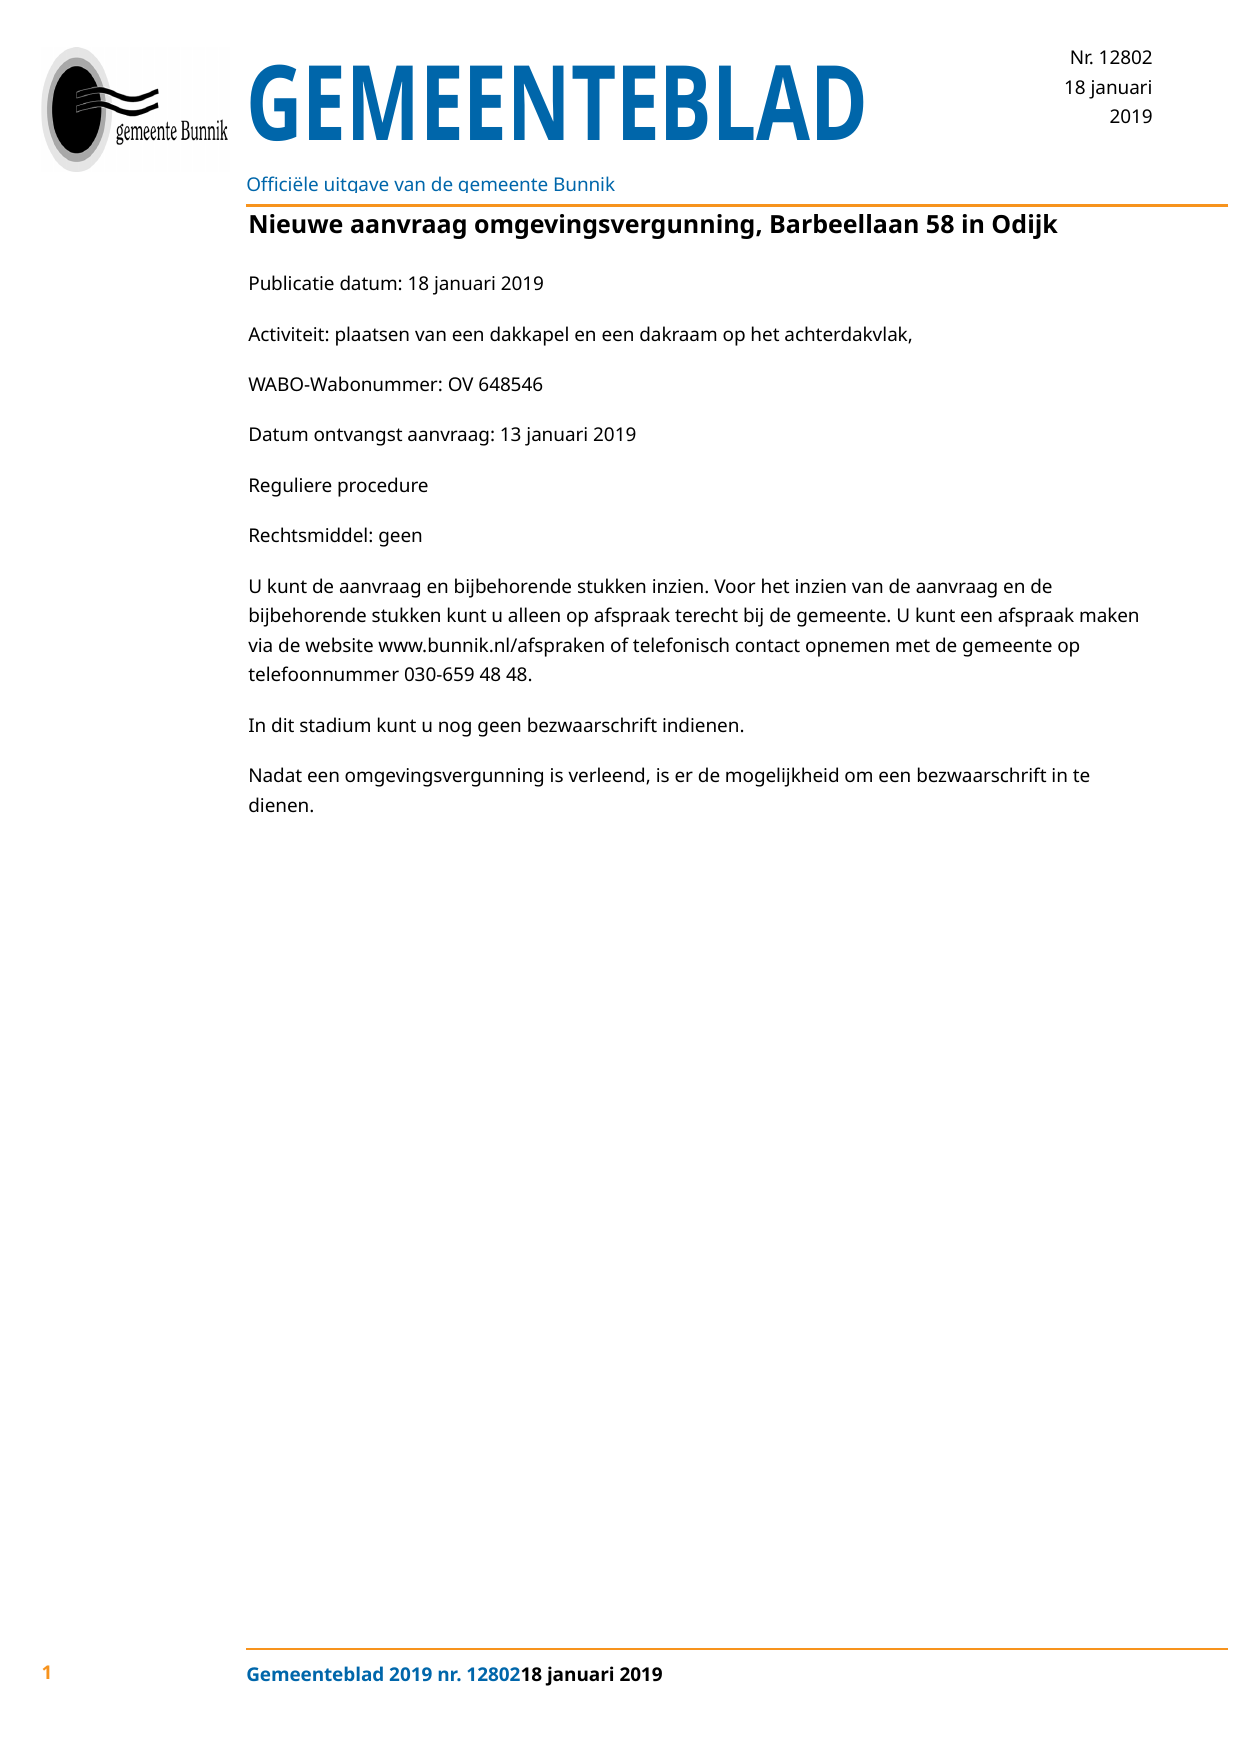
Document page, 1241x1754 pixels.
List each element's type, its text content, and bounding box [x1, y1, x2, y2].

text Activiteit: plaatsen van een dakkapel en een dakraam op het achterdakvlak, [248, 321, 1152, 346]
picture [41, 47, 231, 172]
text In dit stadium kunt u nog geen bezwaarschrift indienen. [248, 712, 1152, 738]
text Reguliere procedure [248, 472, 1152, 498]
text Nadat een omgevingsvergunning is verleend, is er de mogelijkheid om een bezwaarschrift in te dienen. [248, 762, 1152, 818]
text Rechtsmiddel: geen [248, 522, 1152, 548]
text Publicatie datum: 18 januari 2019 [248, 270, 1152, 296]
text Datum ontvangst aanvraag: 13 januari 2019 [248, 422, 1152, 447]
text Nieuwe aanvraag omgevingsvergunning, Barbeellaan 58 in Odijk [248, 207, 1152, 241]
text WABO-Wabonummer: OV 648546 [248, 371, 1152, 397]
text U kunt de aanvraag en bijbehorende stukken inzien. Voor het inzien van de aanvraag en de bijbehorende stukken kunt u alleen op afspraak terecht bij de gemeente. U kunt een afspraak maken via de website www.bunnik.nl/afspraken of telefonisch contact opnemen met de gemeente op telefoonnummer 030-659 48 48. [248, 573, 1152, 687]
